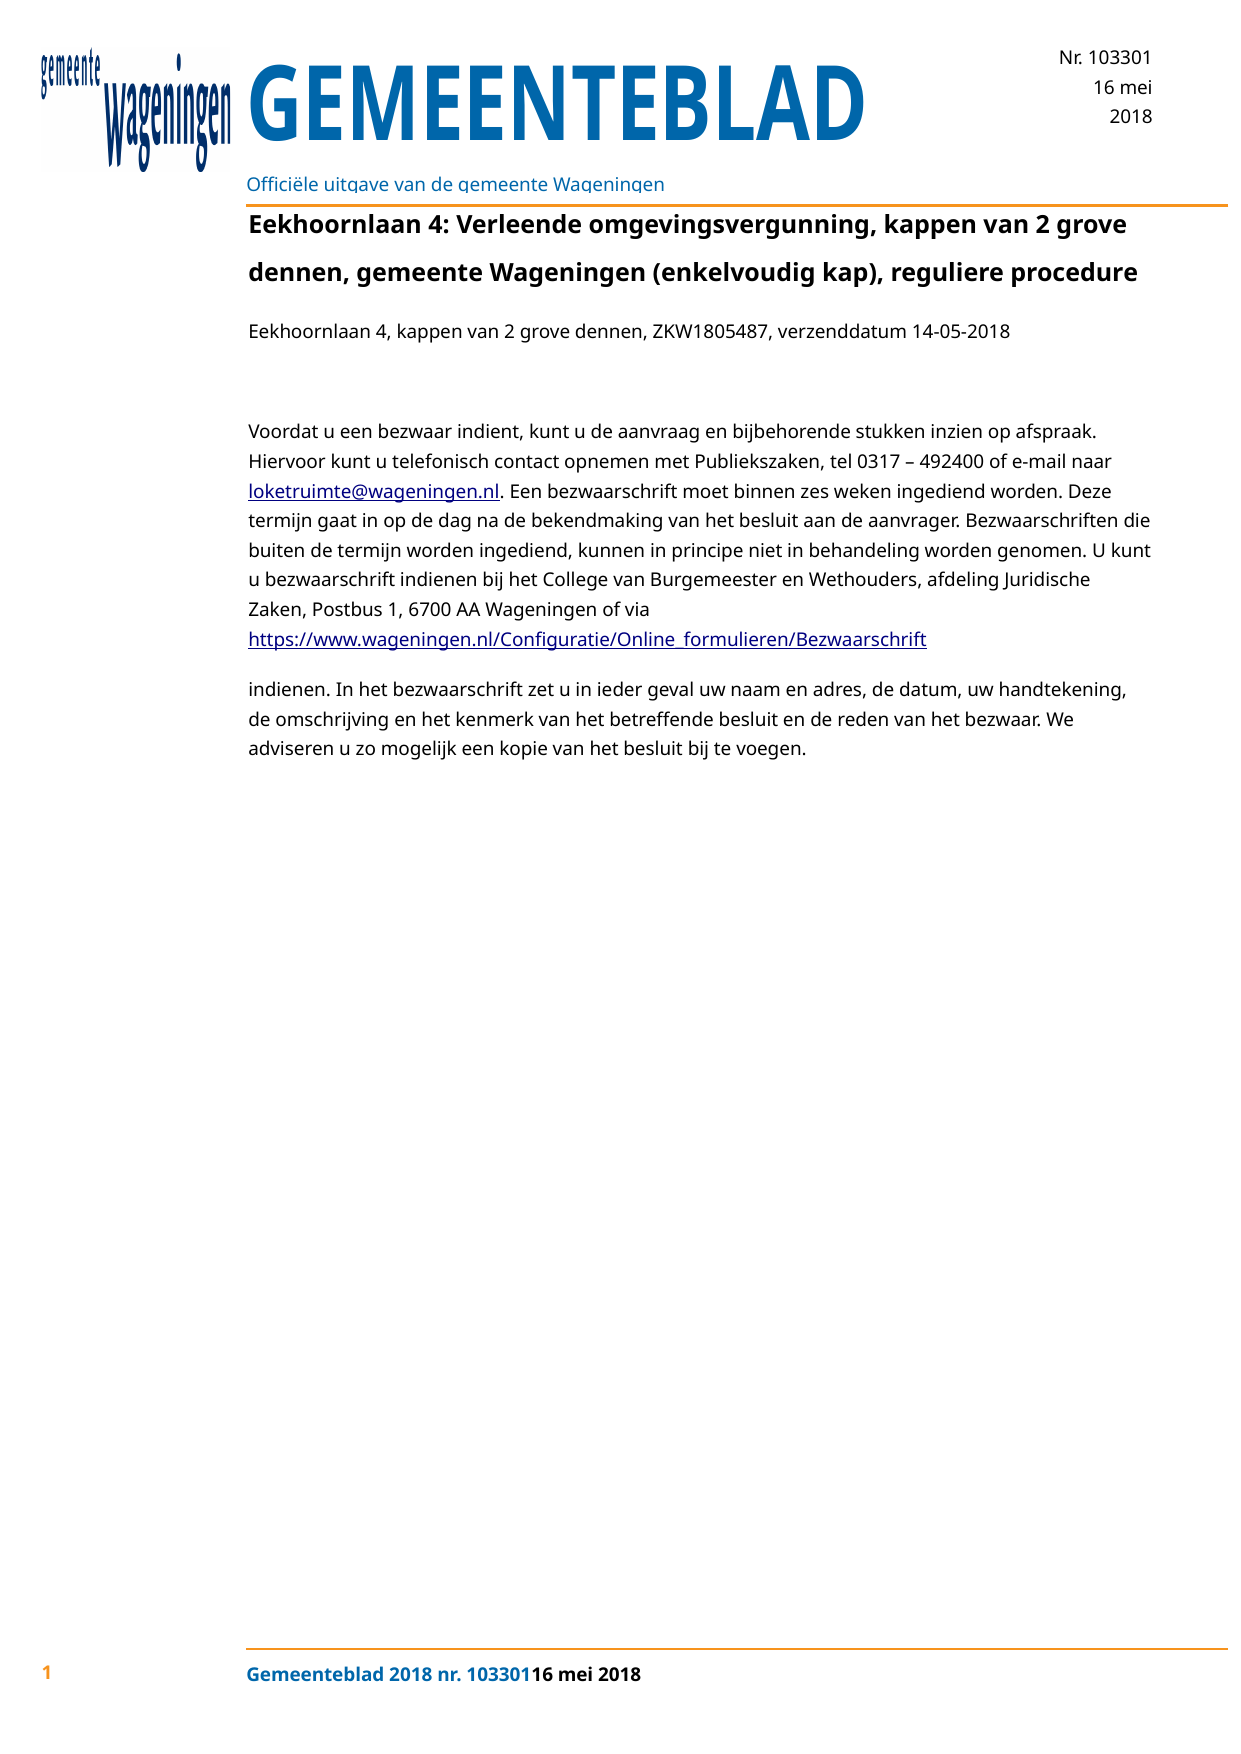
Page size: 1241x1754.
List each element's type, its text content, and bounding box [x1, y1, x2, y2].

text Voordat u een bezwaar indient, kunt u de aanvraag en bijbehorende stukken inzien op afspraak. Hiervoor kunt u telefonisch contact opnemen met Publiekszaken, tel 0317 – 492400 of e-mail naar loketruimte@wageningen.nl. Een bezwaarschrift moet binnen zes weken ingediend worden. Deze termijn gaat in op de dag na de bekendmaking van het besluit aan de aanvrager. Bezwaarschriften die buiten de termijn worden ingediend, kunnen in principe niet in behandeling worden genomen. U kunt u bezwaarschrift indienen bij het College van Burgemeester en Wethouders, afdeling Juridische Zaken, Postbus 1, 6700 AA Wageningen of via https://www.wageningen.nl/Configuratie/Online_formulieren/Bezwaarschrift [248, 419, 1152, 652]
text Eekhoornlaan 4, kappen van 2 grove dennen, ZKW1805487, verzenddatum 14-05-2018 [248, 318, 1152, 344]
picture [41, 47, 231, 172]
text indienen. In het bezwaarschrift zet u in ieder geval uw naam en adres, de datum, uw handtekening, de omschrijving en het kenmerk van het betreffende besluit en de reden van het bezwaar. We adviseren u zo mogelijk een kopie van het besluit bij te voegen. [248, 676, 1152, 761]
text Eekhoornlaan 4: Verleende omgevingsvergunning, kappen van 2 grove dennen, gemeente Wageningen (enkelvoudig kap), reguliere procedure [248, 207, 1152, 288]
